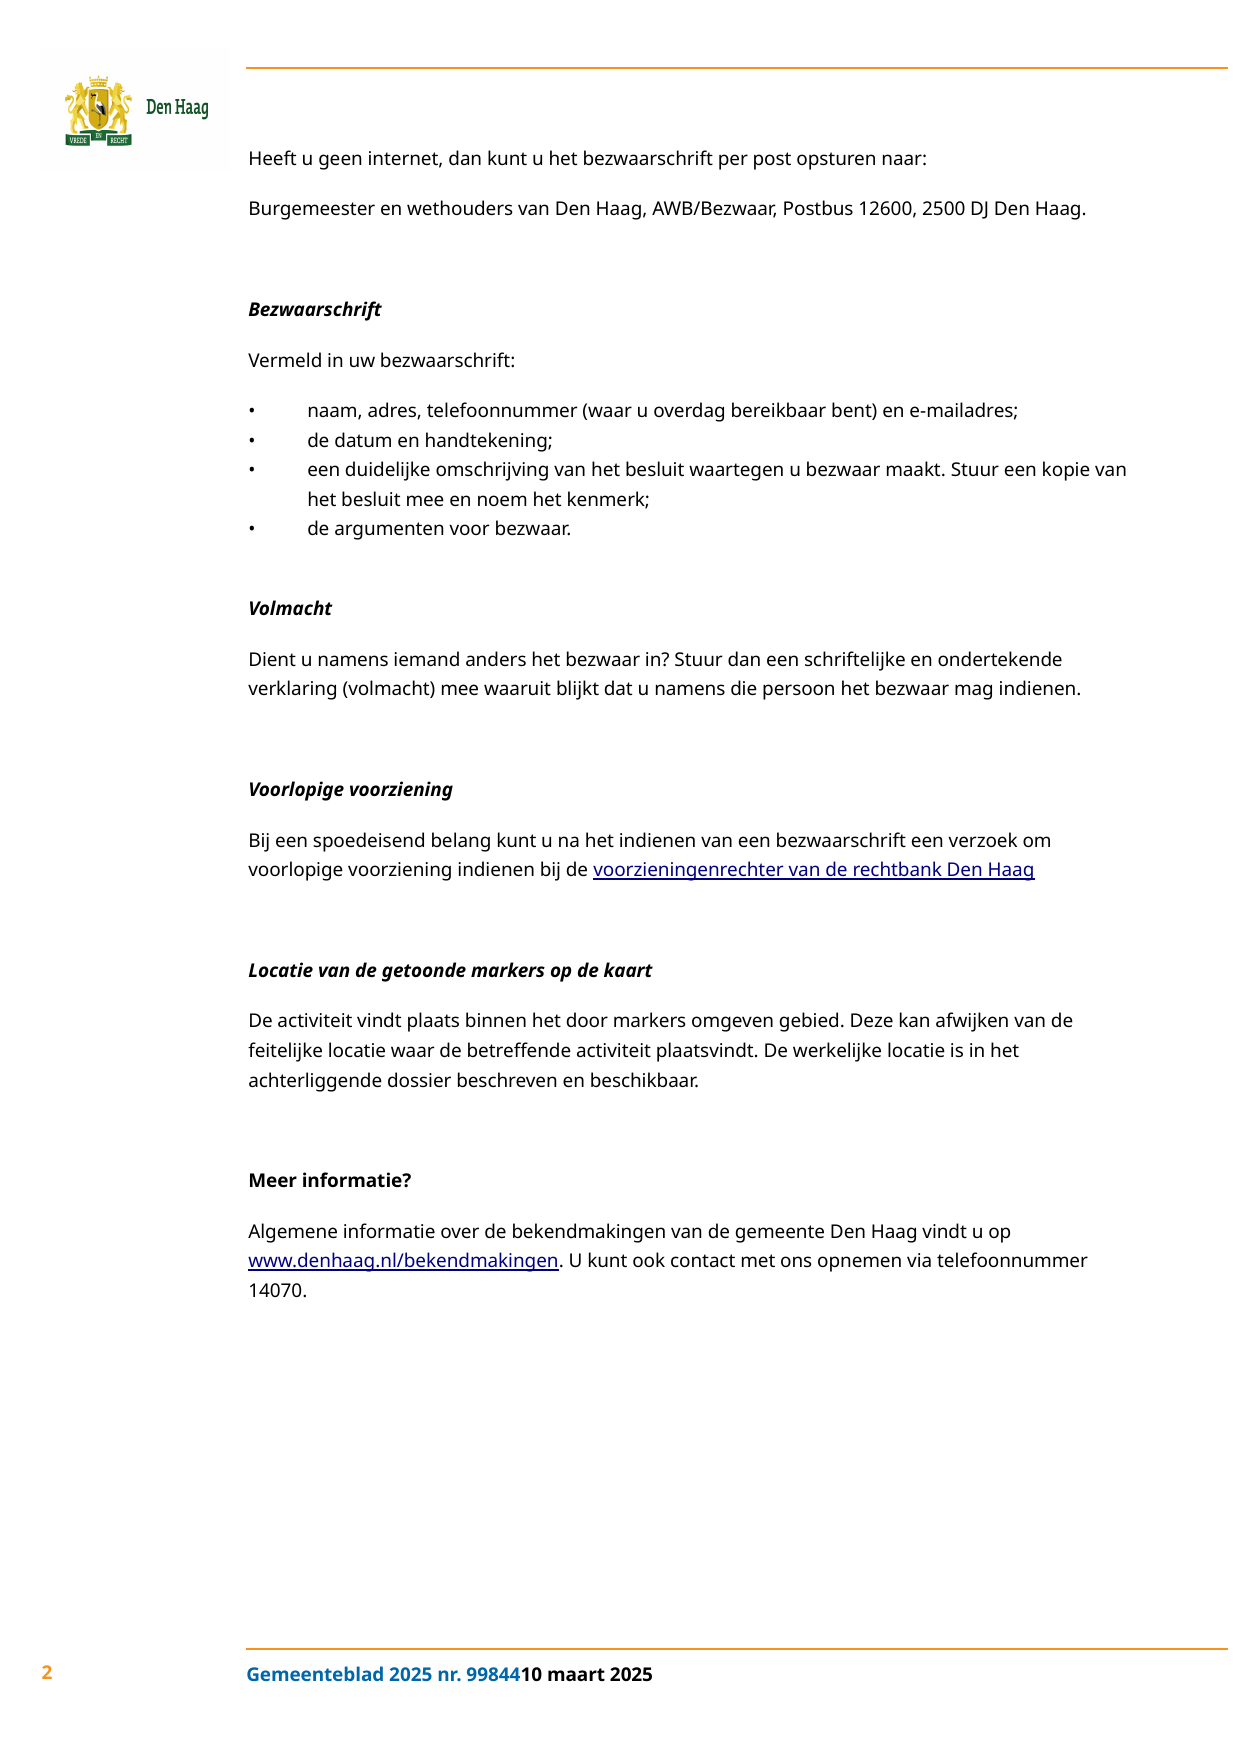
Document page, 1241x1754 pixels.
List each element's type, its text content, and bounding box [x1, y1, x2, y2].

text Volmacht [248, 596, 1152, 621]
list de argumenten voor bezwaar. [248, 516, 1152, 541]
text Bezwaarschrift [248, 296, 1152, 322]
text Locatie van de getoonde markers op de kaart [248, 957, 1152, 983]
text Heeft u geen internet, dan kunt u het bezwaarschrift per post opsturen naar: [248, 145, 1152, 171]
text Burgemeester en wethouders van Den Haag, AWB/Bezwaar, Postbus 12600, 2500 DJ Den Haag. [248, 196, 1152, 221]
text Algemene informatie over de bekendmakingen van de gemeente Den Haag vindt u op www.denhaag.nl/bekendmakingen. U kunt ook contact met ons opnemen via telefoonnummer 14070. [248, 1218, 1152, 1303]
text Vermeld in uw bezwaarschrift: [248, 347, 1152, 373]
list een duidelijke omschrijving van het besluit waartegen u bezwaar maakt. Stuur een kopie van het besluit mee en noem het kenmerk; [248, 456, 1152, 512]
text Voorlopige voorziening [248, 776, 1152, 802]
text Meer informatie? [248, 1168, 1152, 1193]
list naam, adres, telefoonnummer (waar u overdag bereikbaar bent) en e-mailadres; [248, 397, 1152, 423]
text De activiteit vindt plaats binnen het door markers omgeven gebied. Deze kan afwijken van de feitelijke locatie waar de betreffende activiteit plaatsvindt. De werkelijke locatie is in het achterliggende dossier beschreven en beschikbaar. [248, 1008, 1152, 1093]
list de datum en handtekening; [248, 427, 1152, 453]
picture [41, 47, 231, 172]
text Dient u namens iemand anders het bezwaar in? Stuur dan een schriftelijke en ondertekende verklaring (volmacht) mee waaruit blijkt dat u namens die persoon het bezwaar mag indienen. [248, 646, 1152, 701]
text Bij een spoedeisend belang kunt u na het indienen van een bezwaarschrift een verzoek om voorlopige voorziening indienen bij de voorzieningenrechter van de rechtbank Den Haag [248, 827, 1152, 882]
